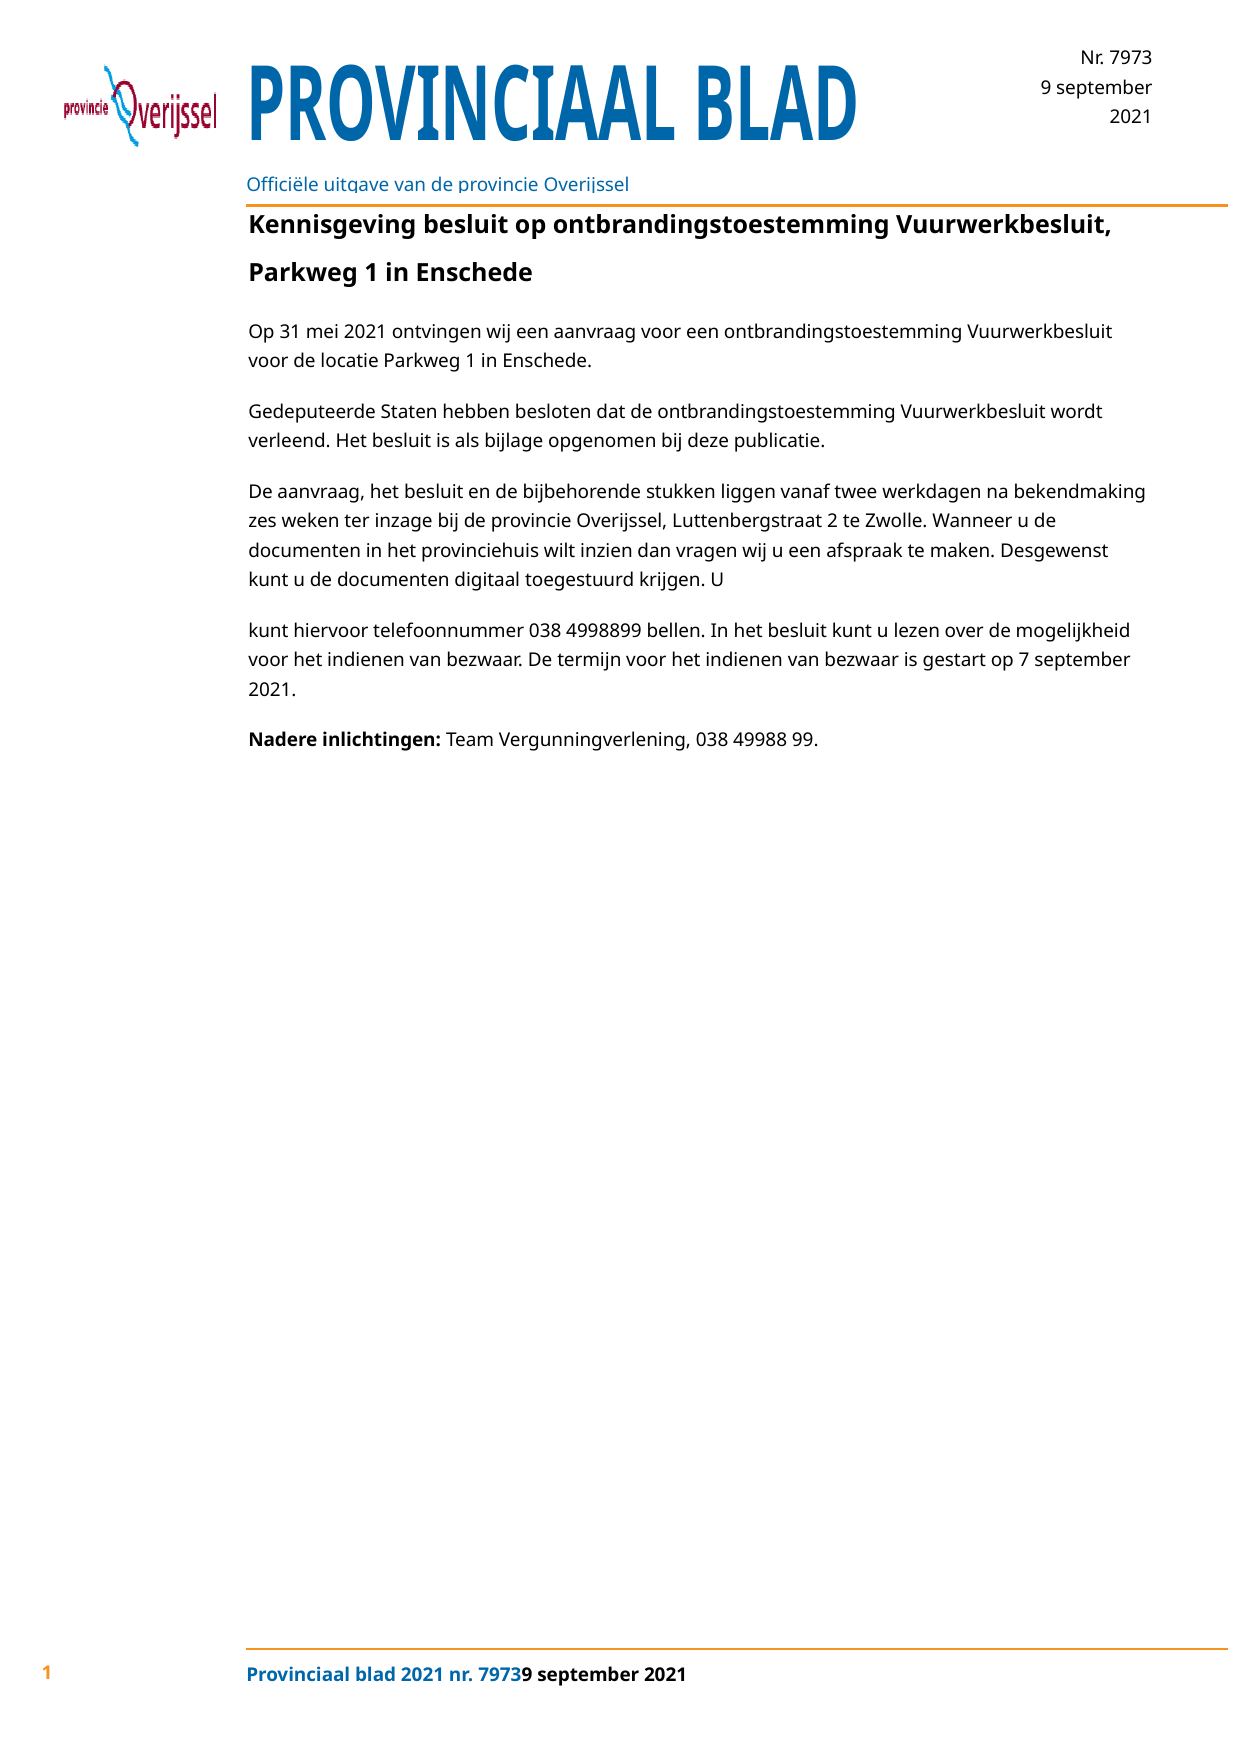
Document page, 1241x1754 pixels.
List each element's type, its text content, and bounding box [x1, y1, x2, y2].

text Gedeputeerde Staten hebben besloten dat de ontbrandingstoestemming Vuurwerkbesluit wordt verleend. Het besluit is als bijlage opgenomen bij deze publicatie. [248, 398, 1152, 453]
text Nadere inlichtingen: Team Vergunningverlening, 038 49988 99. [248, 727, 1152, 752]
picture [41, 47, 231, 172]
text De aanvraag, het besluit en de bijbehorende stukken liggen vanaf twee werkdagen na bekendmaking zes weken ter inzage bij de provincie Overijssel, Luttenbergstraat 2 te Zwolle. Wanneer u de documenten in het provinciehuis wilt inzien dan vragen wij u een afspraak te maken. Desgewenst kunt u de documenten digitaal toegestuurd krijgen. U [248, 478, 1152, 592]
text Op 31 mei 2021 ontvingen wij een aanvraag voor een ontbrandingstoestemming Vuurwerkbesluit voor de locatie Parkweg 1 in Enschede. [248, 318, 1152, 373]
text Kennisgeving besluit op ontbrandingstoestemming Vuurwerkbesluit, Parkweg 1 in Enschede [248, 207, 1152, 288]
text kunt hiervoor telefoonnummer 038 4998899 bellen. In het besluit kunt u lezen over de mogelijkheid voor het indienen van bezwaar. De termijn voor het indienen van bezwaar is gestart op 7 september 2021. [248, 617, 1152, 702]
